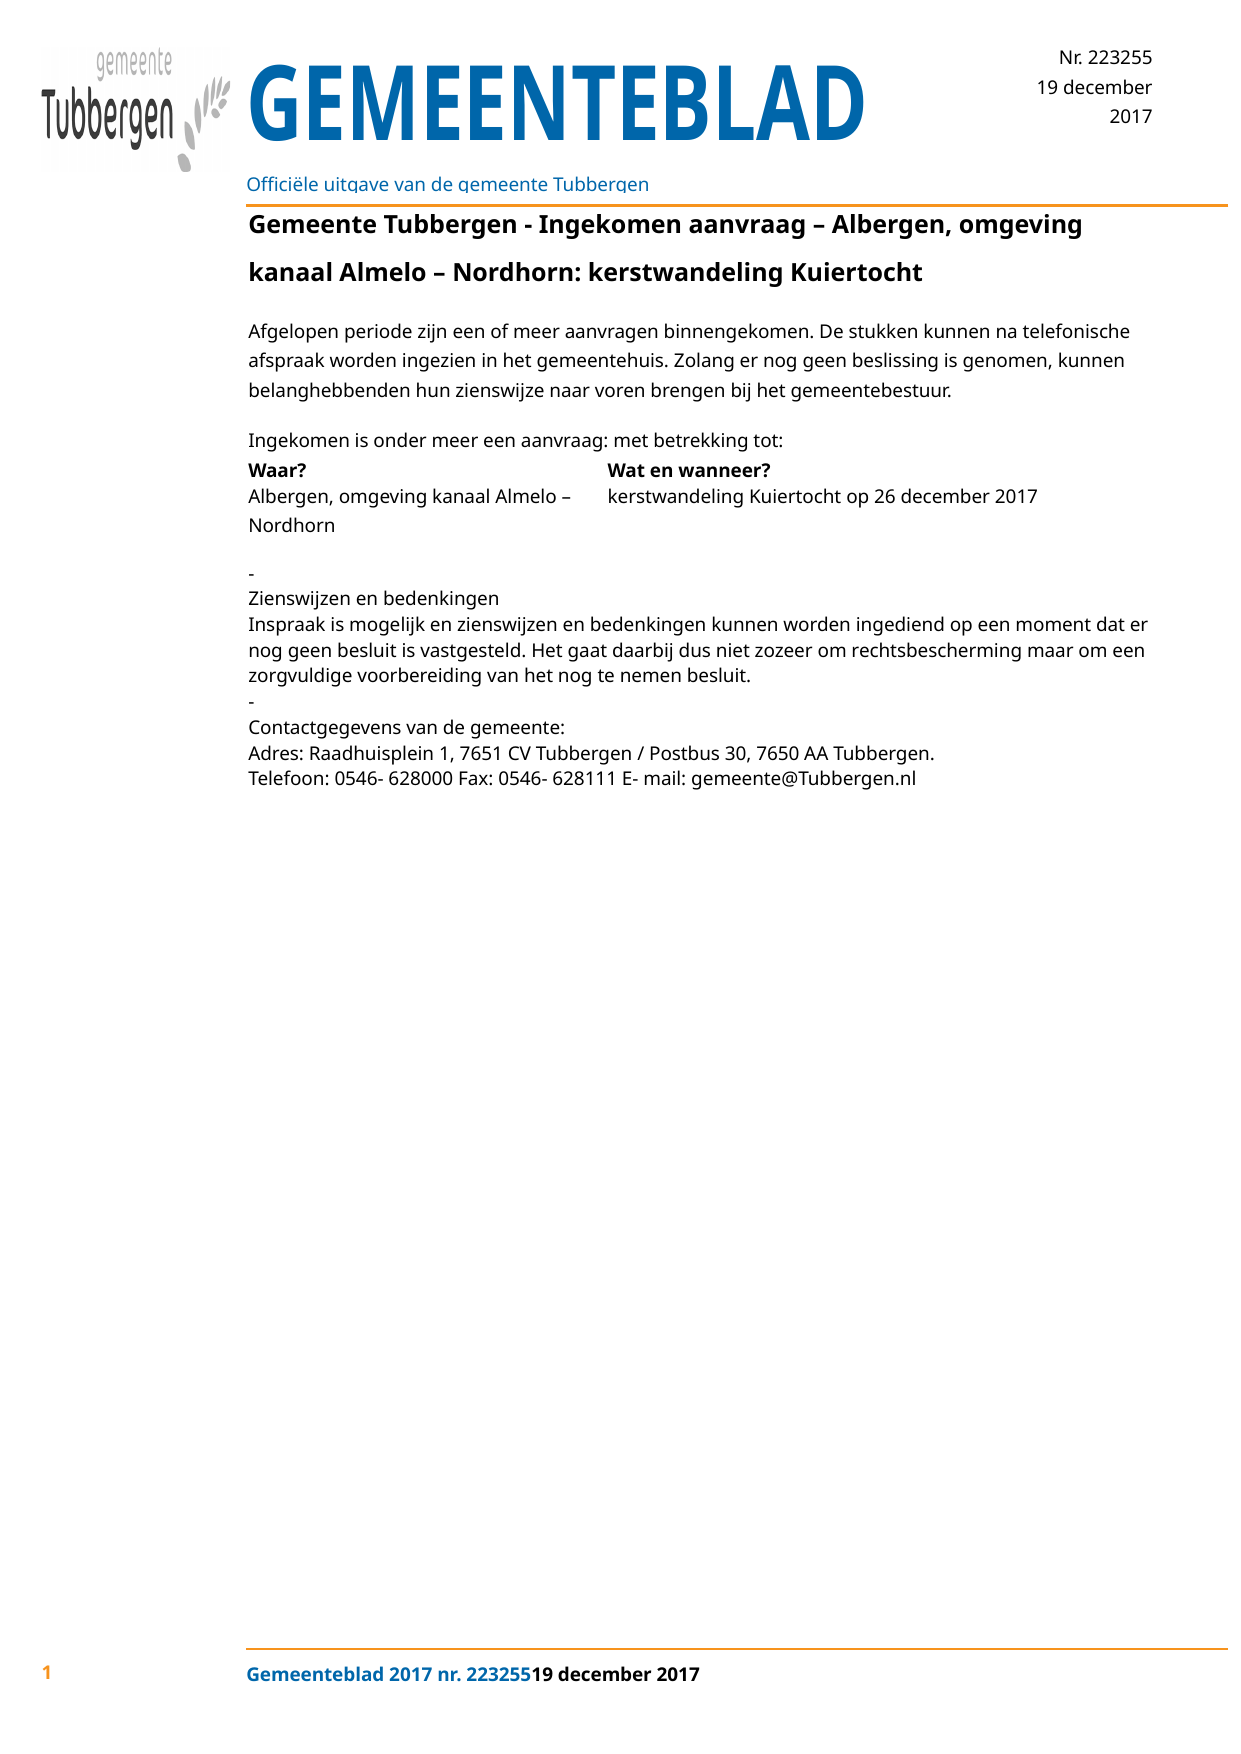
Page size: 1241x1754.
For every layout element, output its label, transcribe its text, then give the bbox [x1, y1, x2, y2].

text Zienswijzen en bedenkingen [248, 585, 1152, 611]
table_cell kerstwandeling Kuiertocht op 26 december 2017 [608, 483, 1152, 538]
text Adres: Raadhuisplein 1, 7651 CV Tubbergen / Postbus 30, 7650 AA Tubbergen. [248, 740, 1152, 766]
text - [248, 560, 1152, 585]
text Inspraak is mogelijk en zienswijzen en bedenkingen kunnen worden ingediend op een moment dat er nog geen besluit is vastgesteld. Het gaat daarbij dus niet zozeer om rechtsbescherming maar om een zorgvuldige voorbereiding van het nog te nemen besluit. [248, 611, 1152, 688]
table_header Waar? [248, 457, 607, 483]
text Telefoon: 0546- 628000 Fax: 0546- 628111 E- mail: gemeente@Tubbergen.nl [248, 766, 1152, 791]
table_header Wat en wanneer? [608, 457, 1152, 483]
text Ingekomen is onder meer een aanvraag: met betrekking tot: [248, 427, 1152, 453]
text Contactgegevens van de gemeente: [248, 714, 1152, 740]
text - [248, 688, 1152, 714]
picture [41, 47, 231, 172]
table_cell Albergen, omgeving kanaal Almelo – Nordhorn [248, 483, 607, 538]
text Afgelopen periode zijn een of meer aanvragen binnengekomen. De stukken kunnen na telefonische afspraak worden ingezien in het gemeentehuis. Zolang er nog geen beslissing is genomen, kunnen belanghebbenden hun zienswijze naar voren brengen bij het gemeentebestuur. [248, 318, 1152, 403]
text Gemeente Tubbergen - Ingekomen aanvraag – Albergen, omgeving kanaal Almelo – Nordhorn: kerstwandeling Kuiertocht [248, 207, 1152, 288]
